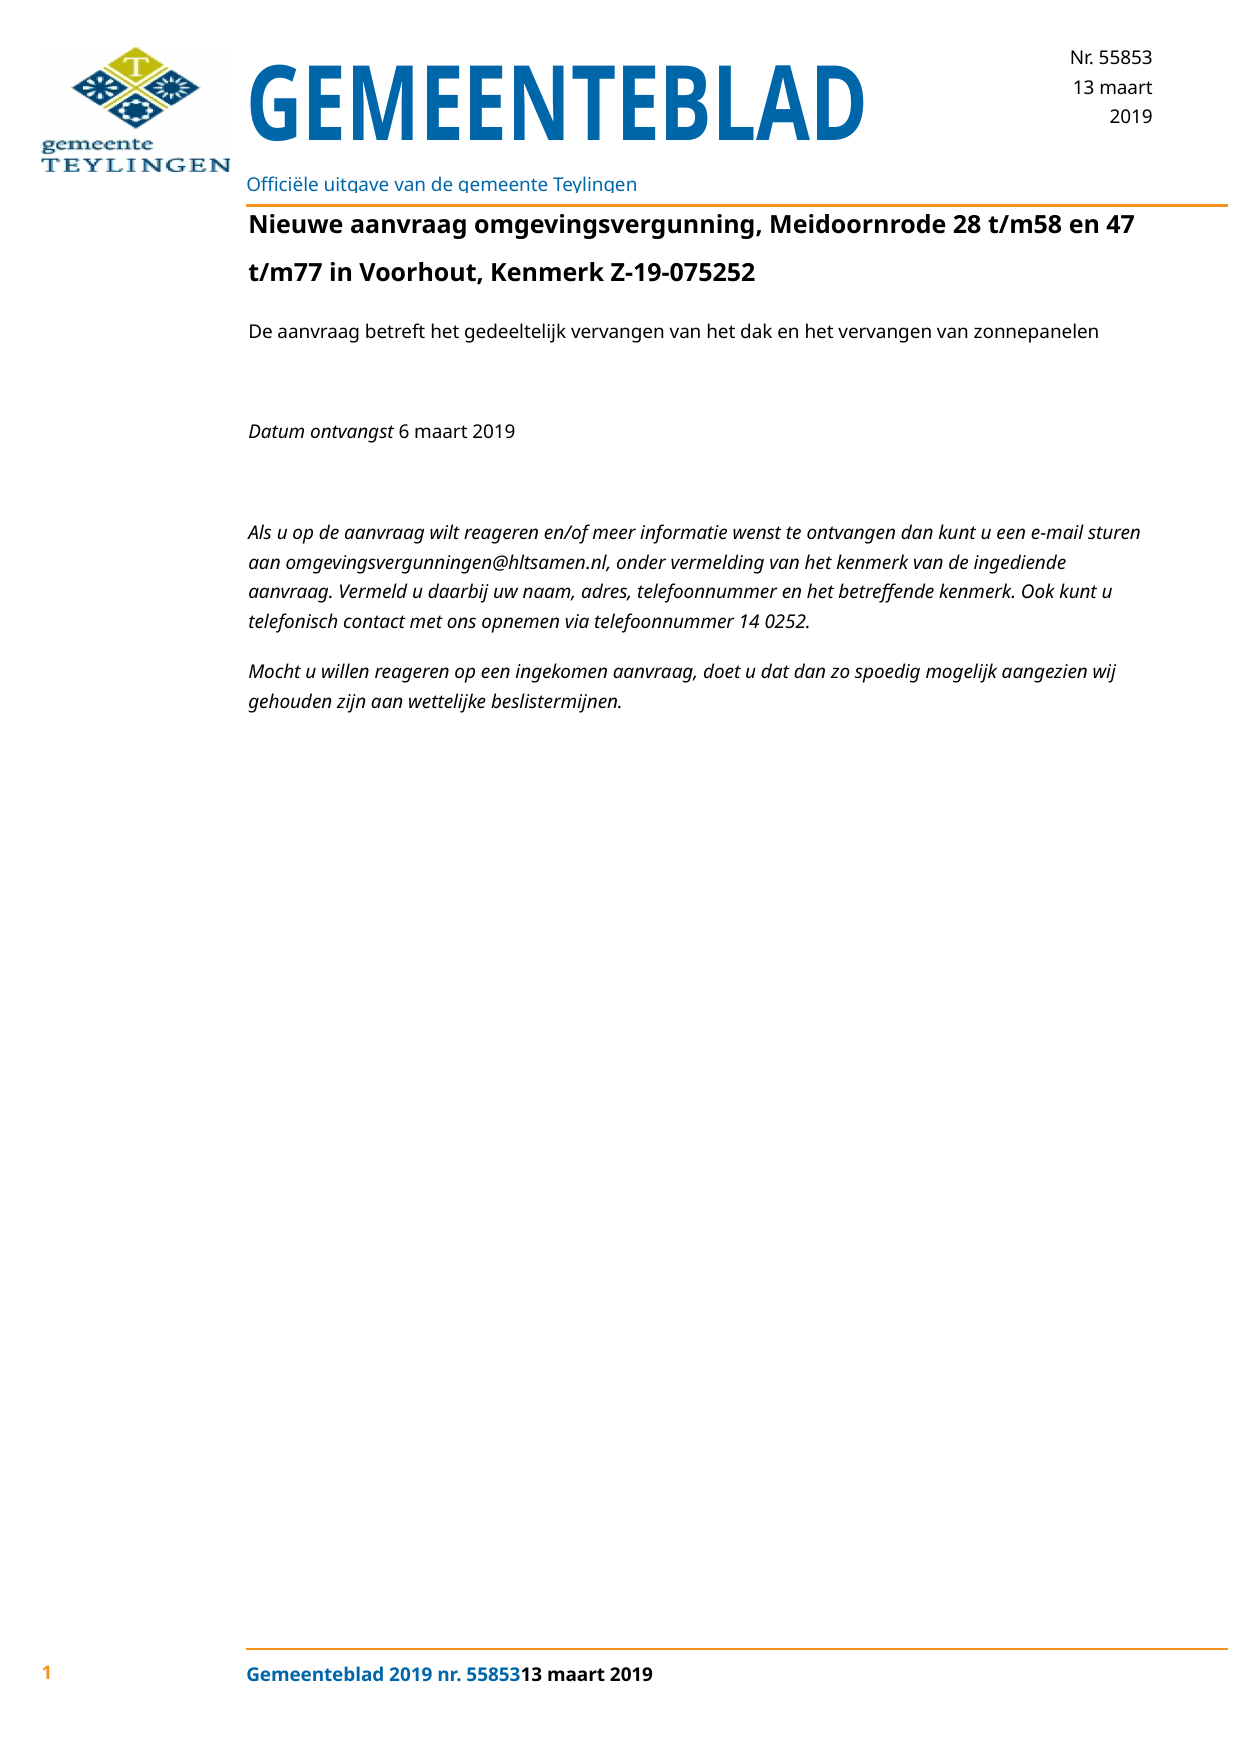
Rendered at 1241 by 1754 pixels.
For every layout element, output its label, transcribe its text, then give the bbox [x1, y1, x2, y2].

picture [41, 47, 231, 172]
text Mocht u willen reageren op een ingekomen aanvraag, doet u dat dan zo spoedig mogelijk aangezien wij gehouden zijn aan wettelijke beslistermijnen. [248, 659, 1152, 714]
text Nieuwe aanvraag omgevingsvergunning, Meidoornrode 28 t/m58 en 47 t/m77 in Voorhout, Kenmerk Z-19-075252 [248, 207, 1152, 288]
text Als u op de aanvraag wilt reageren en/of meer informatie wenst te ontvangen dan kunt u een e-mail sturen aan omgevingsvergunningen@hltsamen.nl, onder vermelding van het kenmerk van de ingediende aanvraag. Vermeld u daarbij uw naam, adres, telefoonnummer en het betreffende kenmerk. Ook kunt u telefonisch contact met ons opnemen via telefoonnummer 14 0252. [248, 519, 1152, 634]
text Datum ontvangst 6 maart 2019 [248, 419, 1152, 444]
text De aanvraag betreft het gedeeltelijk vervangen van het dak en het vervangen van zonnepanelen [248, 318, 1152, 344]
